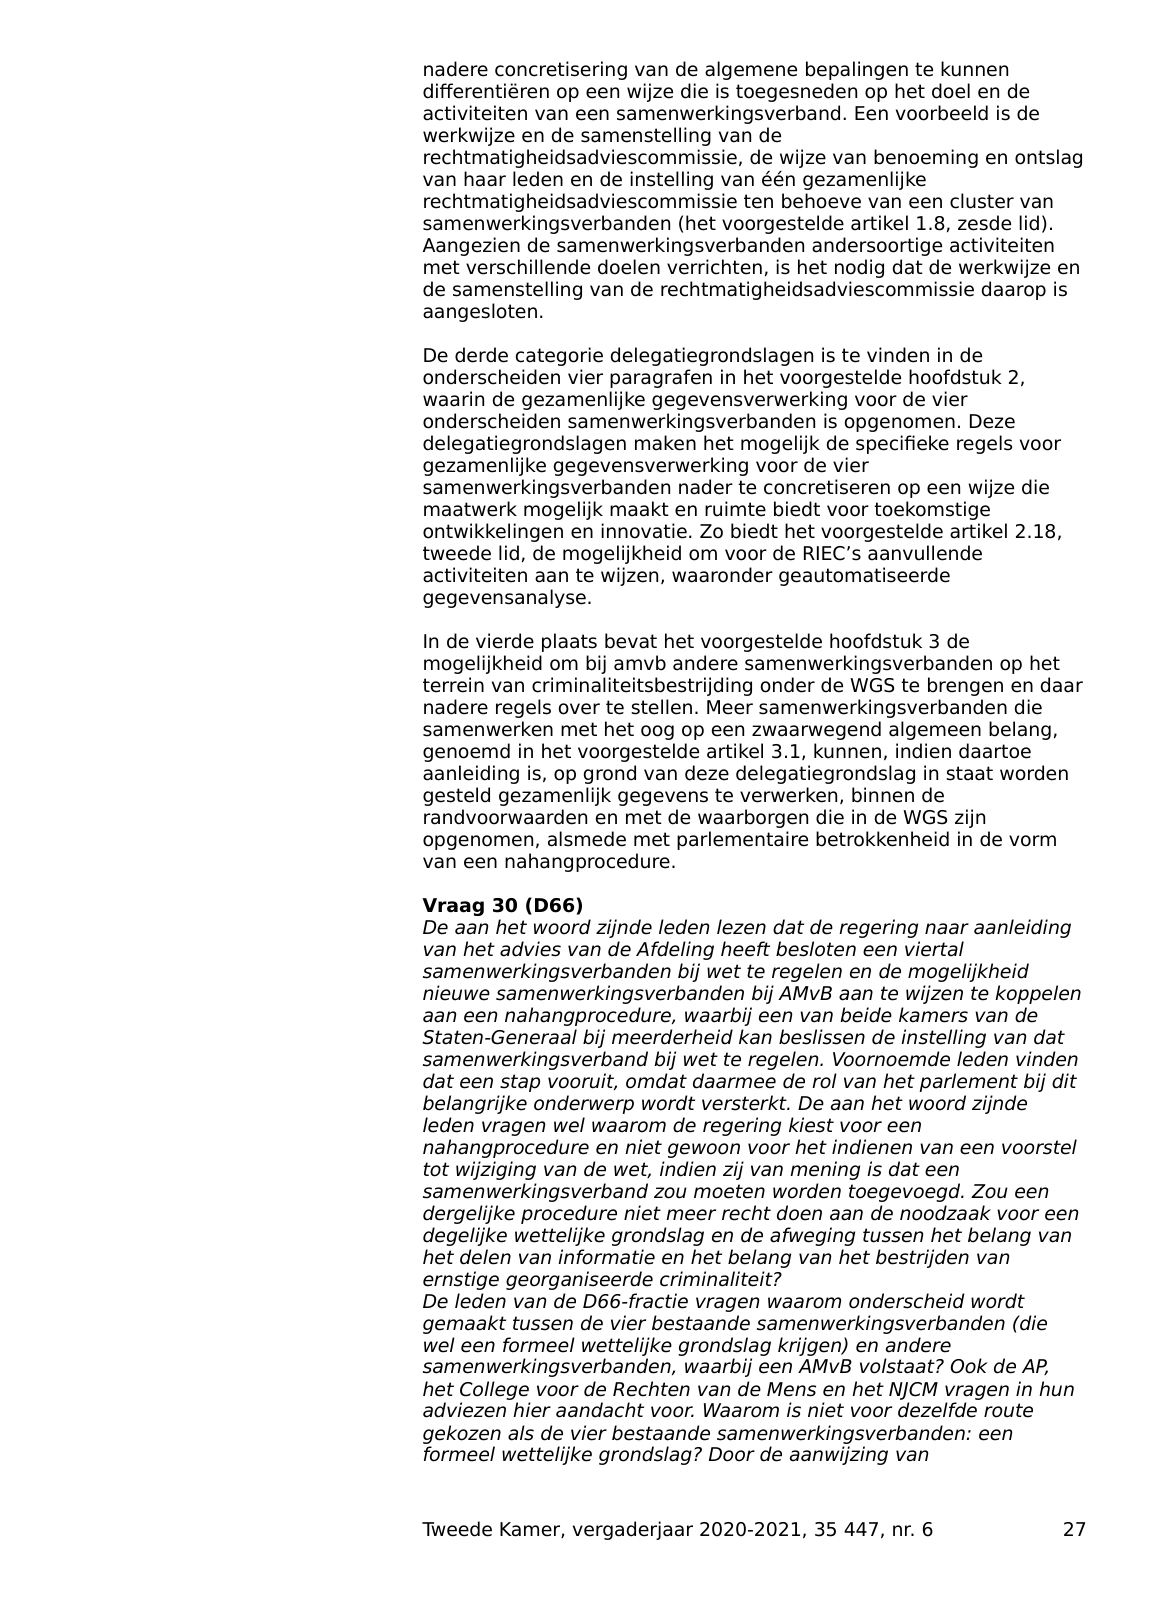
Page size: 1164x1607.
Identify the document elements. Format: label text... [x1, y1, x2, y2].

text nadere concretisering van de algemene bepalingen te kunnen differentiëren op een wijze die is toegesneden op het doel en de activiteiten van een samenwerkingsverband. Een voorbeeld is de werkwijze en de samenstelling van de rechtmatigheidsadviescommissie, de wijze van benoeming en ontslag van haar leden en de instelling van één gezamenlijke rechtmatigheidsadviescommissie ten behoeve van een cluster van samenwerkingsverbanden (het voorgestelde artikel 1.8, zesde lid). Aangezien de samenwerkingsverbanden andersoortige activiteiten met verschillende doelen verrichten, is het nodig dat de werkwijze en de samenstelling van de rechtmatigheidsadviescommissie daarop is aangesloten. [422, 59, 1087, 323]
text De derde categorie delegatiegrondslagen is te vinden in de onderscheiden vier paragrafen in het voorgestelde hoofdstuk 2, waarin de gezamenlijke gegevensverwerking voor de vier onderscheiden samenwerkingsverbanden is opgenomen. Deze delegatiegrondslagen maken het mogelijk de specifieke regels voor gezamenlijke gegevensverwerking voor de vier samenwerkingsverbanden nader te concretiseren op een wijze die maatwerk mogelijk maakt en ruimte biedt voor toekomstige ontwikkelingen en innovatie. Zo biedt het voorgestelde artikel 2.18, tweede lid, de mogelijkheid om voor de RIEC’s aanvullende activiteiten aan te wijzen, waaronder geautomatiseerde gegevensanalyse. [422, 345, 1087, 609]
text De aan het woord zijnde leden lezen dat de regering naar aanleiding van het advies van de Afdeling heeft besloten een viertal samenwerkingsverbanden bij wet te regelen en de mogelijkheid nieuwe samenwerkingsverbanden bij AMvB aan te wijzen te koppelen aan een nahangprocedure, waarbij een van beide kamers van de Staten-Generaal bij meerderheid kan beslissen de instelling van dat samenwerkingsverband bij wet te regelen. Voornoemde leden vinden dat een stap vooruit, omdat daarmee de rol van het parlement bij dit belangrijke onderwerp wordt versterkt. De aan het woord zijnde leden vragen wel waarom de regering kiest voor een nahangprocedure en niet gewoon voor het indienen van een voorstel tot wijziging van de wet, indien zij van mening is dat een samenwerkingsverband zou moeten worden toegevoegd. Zou een dergelijke procedure niet meer recht doen aan de noodzaak voor een degelijke wettelijke grondslag en de afweging tussen het belang van het delen van informatie en het belang van het bestrijden van ernstige georganiseerde criminaliteit? [422, 917, 1087, 1291]
text Vraag 30 (D66) [422, 895, 1087, 917]
text De leden van de D66-fractie vragen waarom onderscheid wordt gemaakt tussen de vier bestaande samenwerkingsverbanden (die wel een formeel wettelijke grondslag krijgen) en andere samenwerkingsverbanden, waarbij een AMvB volstaat? Ook de AP, het College voor de Rechten van de Mens en het NJCM vragen in hun adviezen hier aandacht voor. Waarom is niet voor dezelfde route gekozen als de vier bestaande samenwerkingsverbanden: een formeel wettelijke grondslag? Door de aanwijzing van [422, 1291, 1087, 1466]
text In de vierde plaats bevat het voorgestelde hoofdstuk 3 de mogelijkheid om bij amvb andere samenwerkingsverbanden op het terrein van criminaliteitsbestrijding onder de WGS te brengen en daar nadere regels over te stellen. Meer samenwerkingsverbanden die samenwerken met het oog op een zwaarwegend algemeen belang, genoemd in het voorgestelde artikel 3.1, kunnen, indien daartoe aanleiding is, op grond van deze delegatiegrondslag in staat worden gesteld gezamenlijk gegevens te verwerken, binnen de randvoorwaarden en met de waarborgen die in de WGS zijn opgenomen, alsmede met parlementaire betrokkenheid in de vorm van een nahangprocedure. [422, 631, 1087, 873]
